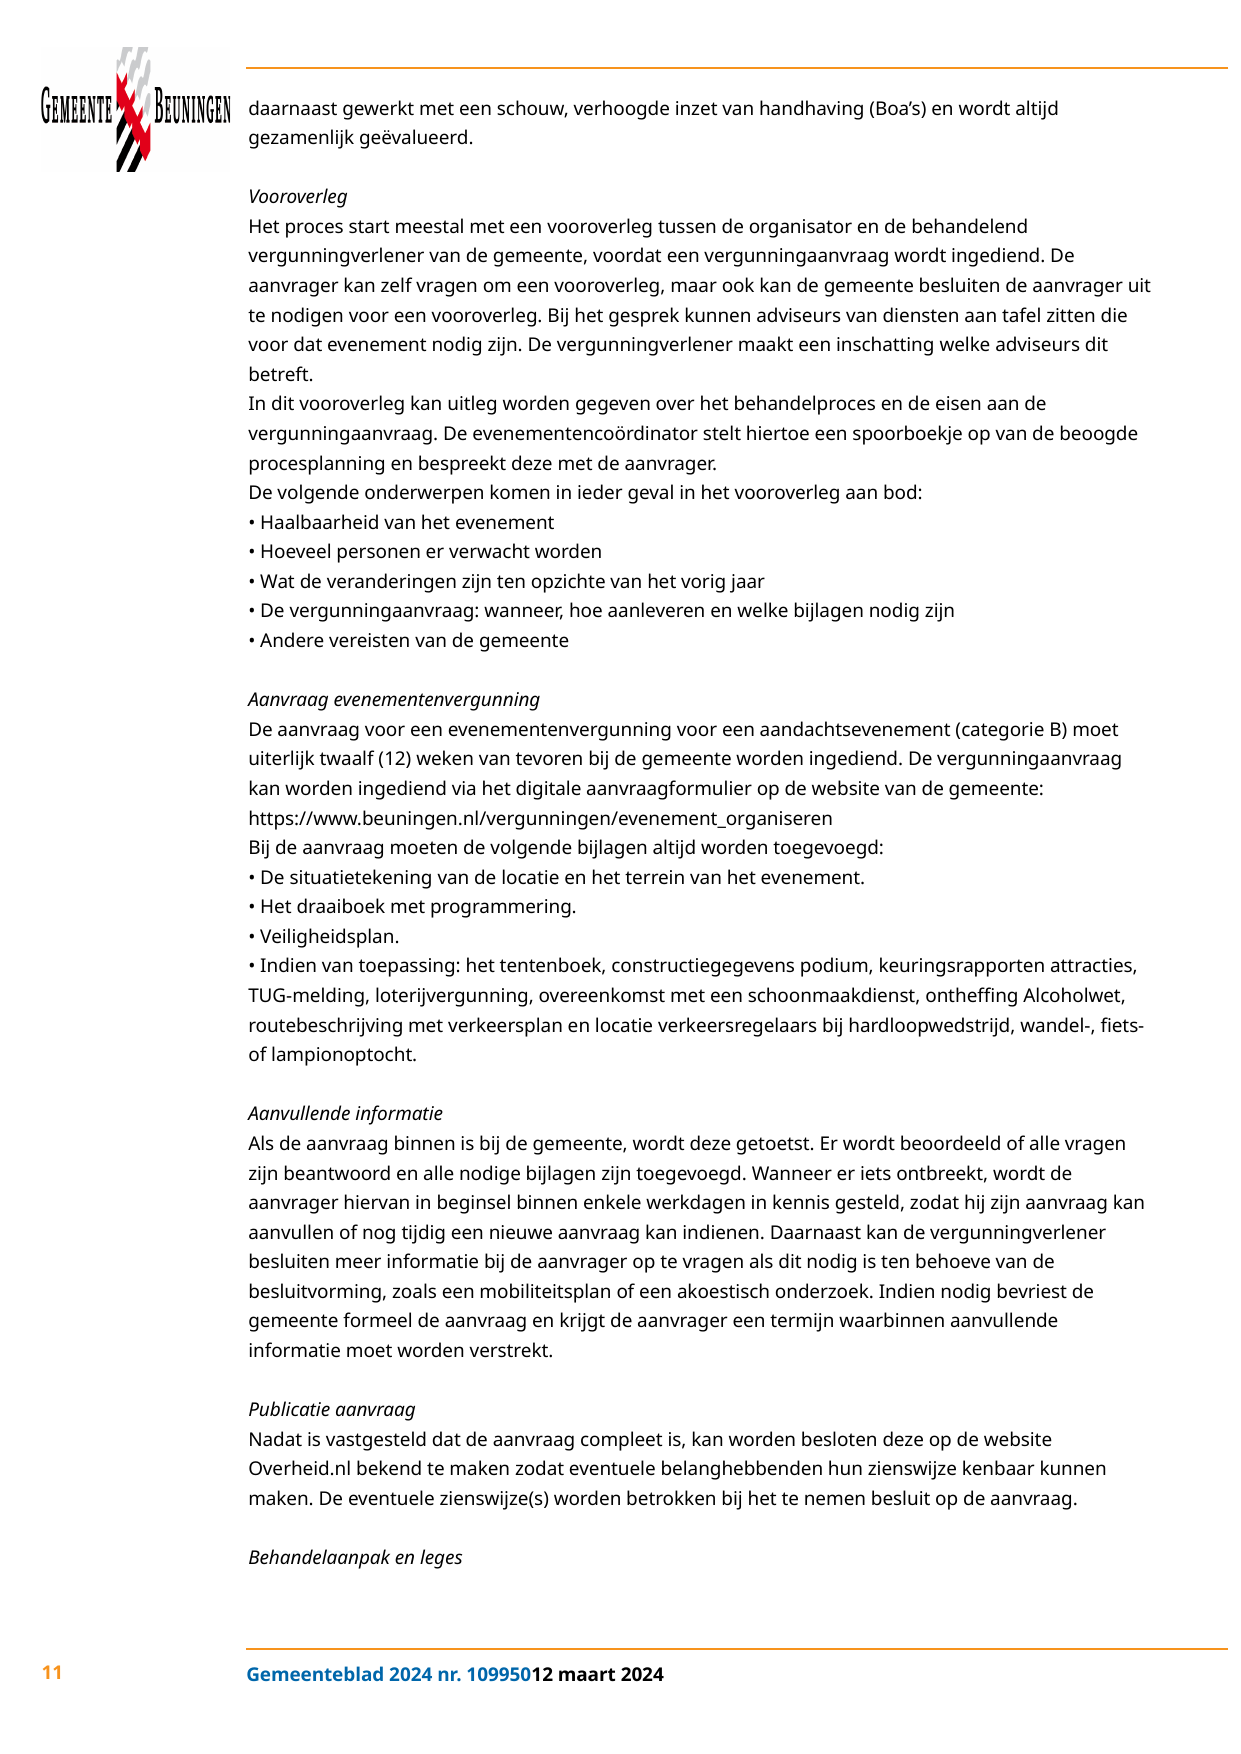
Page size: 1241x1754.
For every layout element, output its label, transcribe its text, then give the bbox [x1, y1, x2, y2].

text Publicatie aanvraag [248, 1396, 1152, 1422]
text • Hoeveel personen er verwacht worden [248, 538, 1152, 564]
text Aanvullende informatie [248, 1101, 1152, 1126]
text In dit vooroverleg kan uitleg worden gegeven over het behandelproces en de eisen aan de vergunningaanvraag. De evenementencoördinator stelt hiertoe een spoorboekje op van de beoogde procesplanning en bespreekt deze met de aanvrager. [248, 391, 1152, 476]
text • Wat de veranderingen zijn ten opzichte van het vorig jaar [248, 568, 1152, 594]
text Bij de aanvraag moeten de volgende bijlagen altijd worden toegevoegd: [248, 834, 1152, 860]
text • De vergunningaanvraag: wanneer, hoe aanleveren en welke bijlagen nodig zijn [248, 598, 1152, 623]
text • Andere vereisten van de gemeente [248, 627, 1152, 653]
text De aanvraag voor een evenementenvergunning voor een aandachtsevenement (categorie B) moet uiterlijk twaalf (12) weken van tevoren bij de gemeente worden ingediend. De vergunningaanvraag kan worden ingediend via het digitale aanvraagformulier op de website van de gemeente: https://www.beuningen.nl/vergunningen/evenement_organiseren [248, 716, 1152, 831]
text • De situatietekening van de locatie en het terrein van het evenement. [248, 864, 1152, 890]
text • Indien van toepassing: het tentenboek, constructiegegevens podium, keuringsrapporten attracties, TUG-melding, loterijvergunning, overeenkomst met een schoonmaakdienst, ontheffing Alcoholwet, routebeschrijving met verkeersplan en locatie verkeersregelaars bij hardloopwedstrijd, wandel-, fiets- of lampionoptocht. [248, 953, 1152, 1067]
text De volgende onderwerpen komen in ieder geval in het vooroverleg aan bod: [248, 479, 1152, 505]
picture [41, 47, 231, 172]
text Als de aanvraag binnen is bij de gemeente, wordt deze getoetst. Er wordt beoordeeld of alle vragen zijn beantwoord en alle nodige bijlagen zijn toegevoegd. Wanneer er iets ontbreekt, wordt de aanvrager hiervan in beginsel binnen enkele werkdagen in kennis gesteld, zodat hij zijn aanvraag kan aanvullen of nog tijdig een nieuwe aanvraag kan indienen. Daarnaast kan de vergunningverlener besluiten meer informatie bij de aanvrager op te vragen als dit nodig is ten behoeve van de besluitvorming, zoals een mobiliteitsplan of een akoestisch onderzoek. Indien nodig bevriest de gemeente formeel de aanvraag en krijgt de aanvrager een termijn waarbinnen aanvullende informatie moet worden verstrekt. [248, 1130, 1152, 1363]
text Aanvraag evenementenvergunning [248, 686, 1152, 712]
text • Het draaiboek met programmering. [248, 893, 1152, 919]
text • Haalbaarheid van het evenement [248, 509, 1152, 535]
text Vooroverleg [248, 183, 1152, 209]
text Behandelaanpak en leges [248, 1544, 1152, 1570]
text • Veiligheidsplan. [248, 923, 1152, 949]
text Het proces start meestal met een vooroverleg tussen de organisator en de behandelend vergunningverlener van de gemeente, voordat een vergunningaanvraag wordt ingediend. De aanvrager kan zelf vragen om een vooroverleg, maar ook kan de gemeente besluiten de aanvrager uit te nodigen voor een vooroverleg. Bij het gesprek kunnen adviseurs van diensten aan tafel zitten die voor dat evenement nodig zijn. De vergunningverlener maakt een inschatting welke adviseurs dit betreft. [248, 213, 1152, 387]
text Nadat is vastgesteld dat de aanvraag compleet is, kan worden besloten deze op de website Overheid.nl bekend te maken zodat eventuele belanghebbenden hun zienswijze kenbaar kunnen maken. De eventuele zienswijze(s) worden betrokken bij het te nemen besluit op de aanvraag. [248, 1426, 1152, 1511]
text daarnaast gewerkt met een schouw, verhoogde inzet van handhaving (Boa’s) en wordt altijd gezamenlijk geëvalueerd. [248, 95, 1152, 150]
